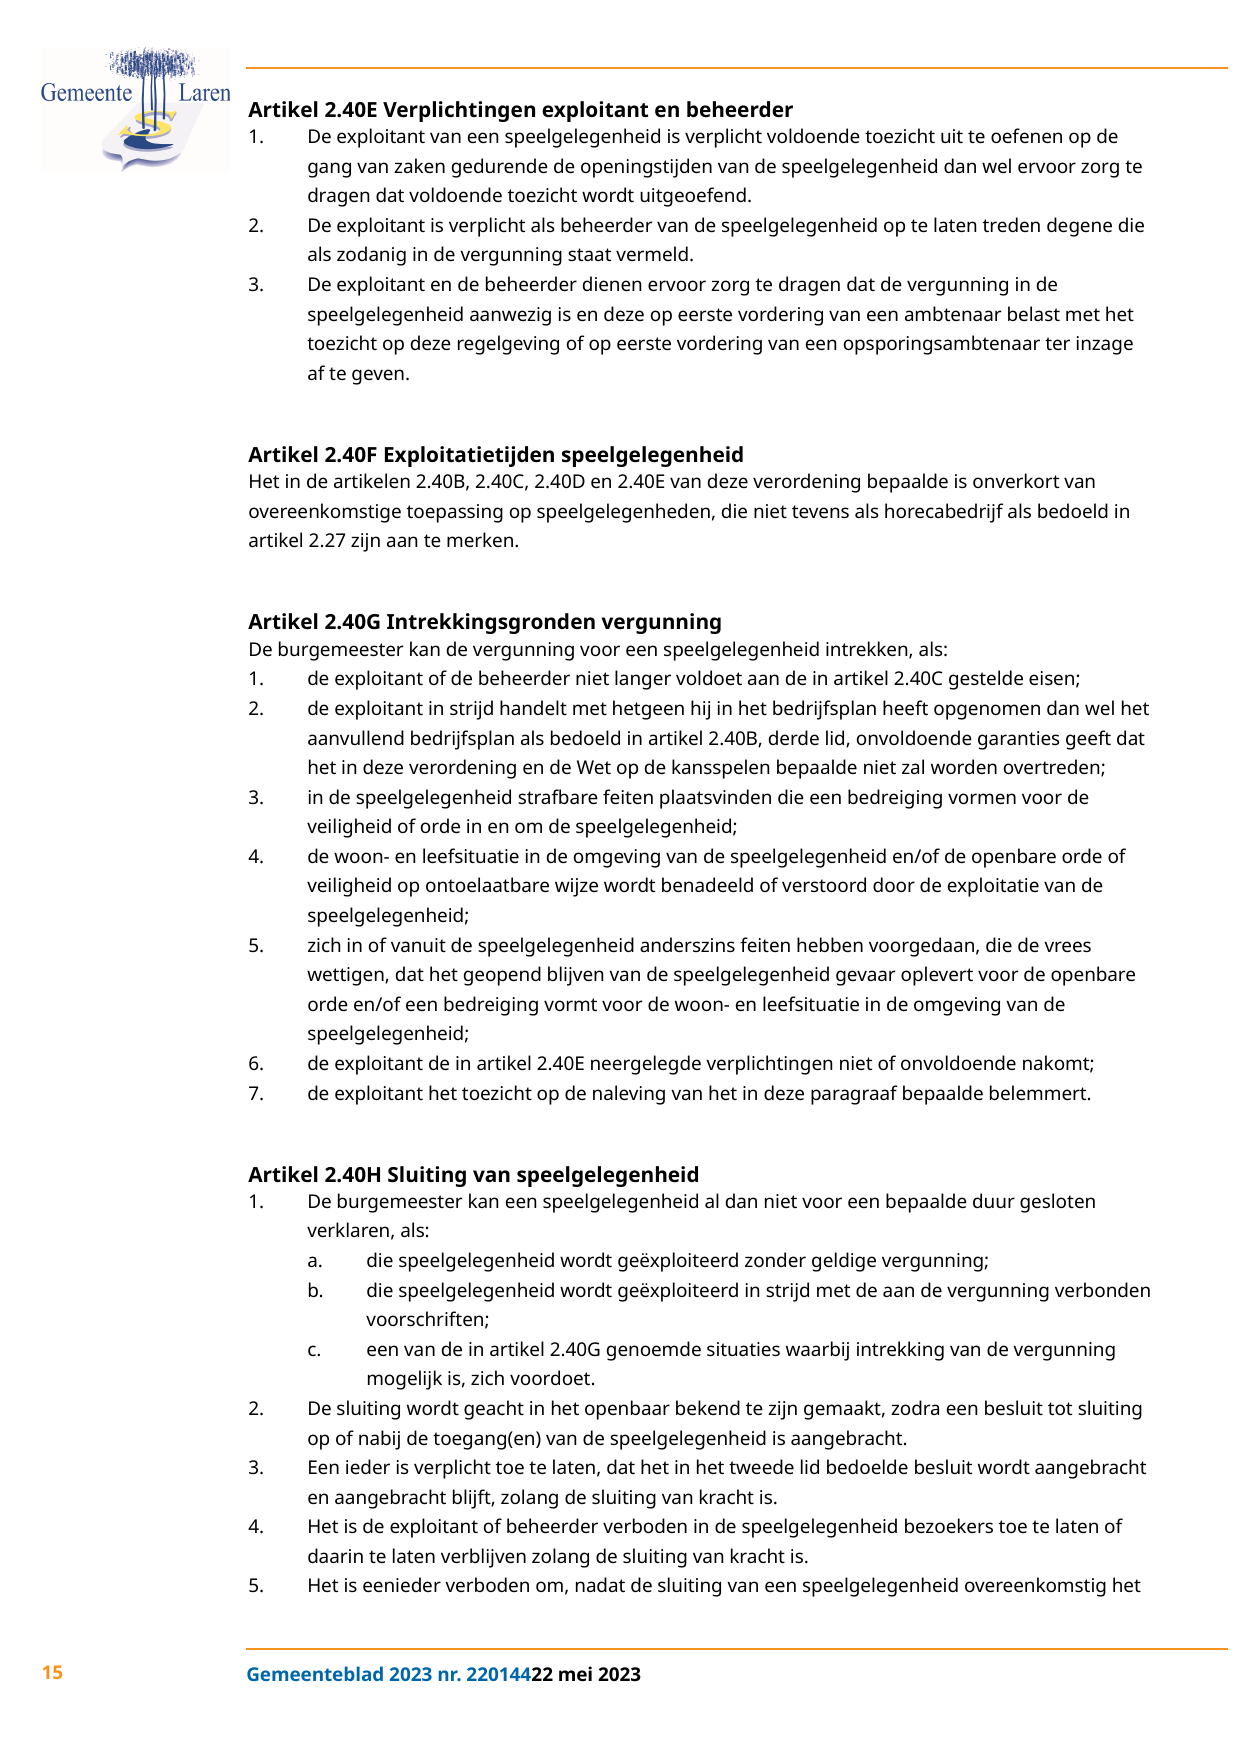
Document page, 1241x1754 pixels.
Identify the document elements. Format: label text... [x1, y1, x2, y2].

list De exploitant en de beheerder dienen ervoor zorg te dragen dat de vergunning in de speelgelegenheid aanwezig is en deze op eerste vordering van een ambtenaar belast met het toezicht op deze regelgeving of op eerste vordering van een opsporingsambtenaar ter inzage af te geven. [248, 271, 1152, 386]
list De exploitant van een speelgelegenheid is verplicht voldoende toezicht uit te oefenen op de gang van zaken gedurende de openingstijden van de speelgelegenheid dan wel ervoor zorg te dragen dat voldoende toezicht wordt uitgeoefend. [248, 123, 1152, 208]
list De exploitant is verplicht als beheerder van de speelgelegenheid op te laten treden degene die als zodanig in de vergunning staat vermeld. [248, 212, 1152, 267]
list de exploitant de in artikel 2.40E neergelegde verplichtingen niet of onvoldoende nakomt; [248, 1050, 1152, 1076]
text Artikel 2.40E Verplichtingen exploitant en beheerder [248, 95, 1152, 123]
text Artikel 2.40F Exploitatietijden speelgelegenheid [248, 440, 1152, 468]
picture [41, 47, 231, 172]
list zich in of vanuit de speelgelegenheid anderszins feiten hebben voorgedaan, die de vrees wettigen, dat het geopend blijven van de speelgelegenheid gevaar oplevert voor de openbare orde en/of een bedreiging vormt voor de woon- en leefsituatie in de omgeving van de speelgelegenheid; [248, 932, 1152, 1046]
list een van de in artikel 2.40G genoemde situaties waarbij intrekking van de vergunning mogelijk is, zich voordoet. [307, 1336, 1152, 1391]
text De burgemeester kan de vergunning voor een speelgelegenheid intrekken, als: [248, 636, 1152, 662]
list de exploitant of de beheerder niet langer voldoet aan de in artikel 2.40C gestelde eisen; [248, 666, 1152, 691]
list Het is eenieder verboden om, nadat de sluiting van een speelgelegenheid overeenkomstig het [248, 1573, 1152, 1598]
list die speelgelegenheid wordt geëxploiteerd in strijd met de aan de vergunning verbonden voorschriften; [307, 1277, 1152, 1332]
text Artikel 2.40G Intrekkingsgronden vergunning [248, 607, 1152, 636]
list De burgemeester kan een speelgelegenheid al dan niet voor een bepaalde duur gesloten verklaren, als: [248, 1188, 1152, 1243]
list de exploitant het toezicht op de naleving van het in deze paragraaf bepaalde belemmert. [248, 1080, 1152, 1105]
list de exploitant in strijd handelt met hetgeen hij in het bedrijfsplan heeft opgenomen dan wel het aanvullend bedrijfsplan als bedoeld in artikel 2.40B, derde lid, onvoldoende garanties geeft dat het in deze verordening en de Wet op de kansspelen bepaalde niet zal worden overtreden; [248, 695, 1152, 780]
text Het in de artikelen 2.40B, 2.40C, 2.40D en 2.40E van deze verordening bepaalde is onverkort van overeenkomstige toepassing op speelgelegenheden, die niet tevens als horecabedrijf als bedoeld in artikel 2.27 zijn aan te merken. [248, 468, 1152, 553]
list Het is de exploitant of beheerder verboden in de speelgelegenheid bezoekers toe te laten of daarin te laten verblijven zolang de sluiting van kracht is. [248, 1513, 1152, 1569]
text Artikel 2.40H Sluiting van speelgelegenheid [248, 1160, 1152, 1188]
list die speelgelegenheid wordt geëxploiteerd zonder geldige vergunning; [307, 1247, 1152, 1273]
list in de speelgelegenheid strafbare feiten plaatsvinden die een bedreiging vormen voor de veiligheid of orde in en om de speelgelegenheid; [248, 784, 1152, 839]
list Een ieder is verplicht toe te laten, dat het in het tweede lid bedoelde besluit wordt aangebracht en aangebracht blijft, zolang de sluiting van kracht is. [248, 1454, 1152, 1510]
list De sluiting wordt geacht in het openbaar bekend te zijn gemaakt, zodra een besluit tot sluiting op of nabij de toegang(en) van de speelgelegenheid is aangebracht. [248, 1395, 1152, 1451]
list de woon- en leefsituatie in de omgeving van de speelgelegenheid en/of de openbare orde of veiligheid op ontoelaatbare wijze wordt benadeeld of verstoord door de exploitatie van de speelgelegenheid; [248, 843, 1152, 928]
